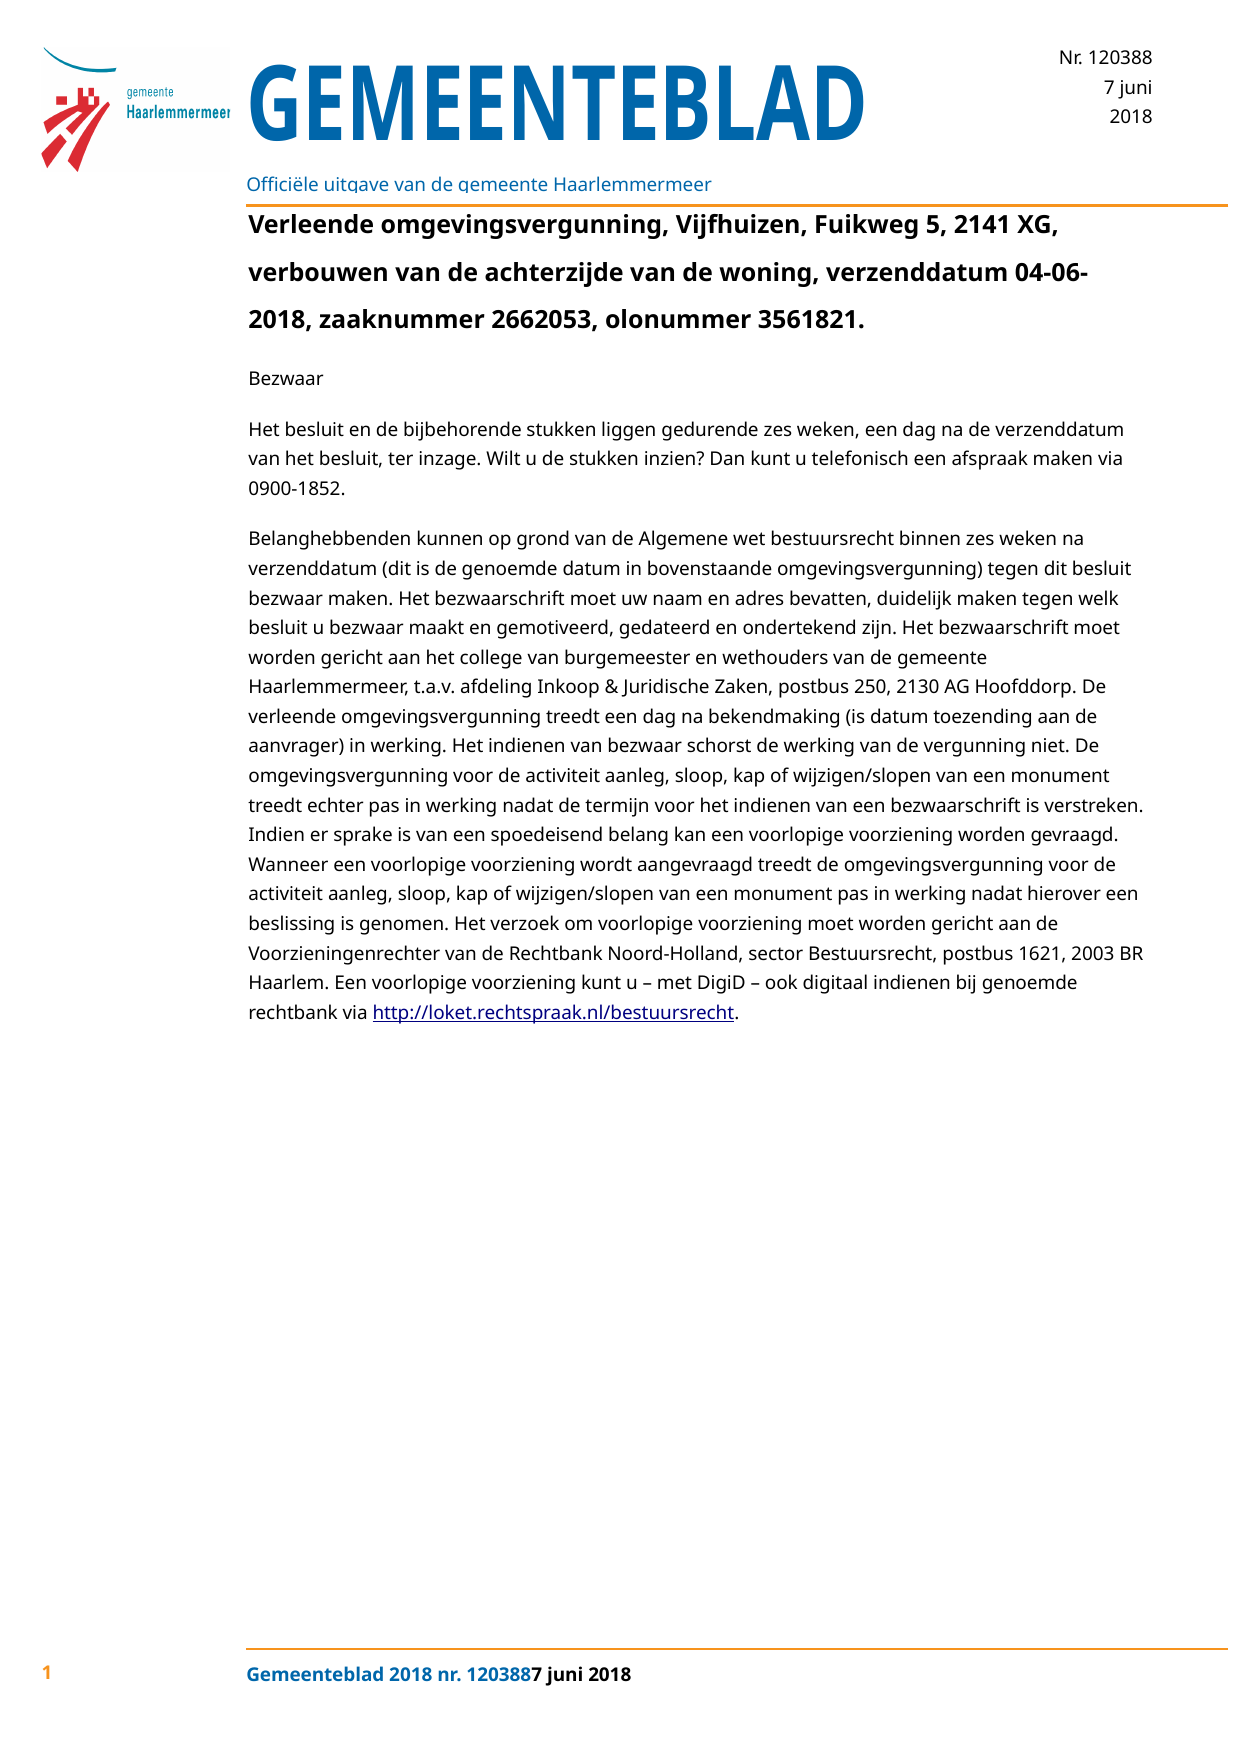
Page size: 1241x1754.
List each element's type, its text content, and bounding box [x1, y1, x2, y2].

text Bezwaar [248, 366, 1152, 391]
text Verleende omgevingsvergunning, Vijfhuizen, Fuikweg 5, 2141 XG, verbouwen van de achterzijde van de woning, verzenddatum 04-06-2018, zaaknummer 2662053, olonummer 3561821. [248, 207, 1152, 336]
picture [41, 47, 231, 172]
text Het besluit en de bijbehorende stukken liggen gedurende zes weken, een dag na de verzenddatum van het besluit, ter inzage. Wilt u de stukken inzien? Dan kunt u telefonisch een afspraak maken via 0900-1852. [248, 416, 1152, 501]
text Belanghebbenden kunnen op grond van de Algemene wet bestuursrecht binnen zes weken na verzenddatum (dit is de genoemde datum in bovenstaande omgevingsvergunning) tegen dit besluit bezwaar maken. Het bezwaarschrift moet uw naam en adres bevatten, duidelijk maken tegen welk besluit u bezwaar maakt en gemotiveerd, gedateerd en ondertekend zijn. Het bezwaarschrift moet worden gericht aan het college van burgemeester en wethouders van de gemeente Haarlemmermeer, t.a.v. afdeling Inkoop & Juridische Zaken, postbus 250, 2130 AG Hoofddorp. De verleende omgevingsvergunning treedt een dag na bekendmaking (is datum toezending aan de aanvrager) in werking. Het indienen van bezwaar schorst de werking van de vergunning niet. De omgevingsvergunning voor de activiteit aanleg, sloop, kap of wijzigen/slopen van een monument treedt echter pas in werking nadat de termijn voor het indienen van een bezwaarschrift is verstreken. Indien er sprake is van een spoedeisend belang kan een voorlopige voorziening worden gevraagd. Wanneer een voorlopige voorziening wordt aangevraagd treedt de omgevingsvergunning voor de activiteit aanleg, sloop, kap of wijzigen/slopen van een monument pas in werking nadat hierover een beslissing is genomen. Het verzoek om voorlopige voorziening moet worden gericht aan de Voorzieningenrechter van de Rechtbank Noord-Holland, sector Bestuursrecht, postbus 1621, 2003 BR Haarlem. Een voorlopige voorziening kunt u – met DigiD – ook digitaal indienen bij genoemde rechtbank via http://loket.rechtspraak.nl/bestuursrecht. [248, 526, 1152, 1024]
